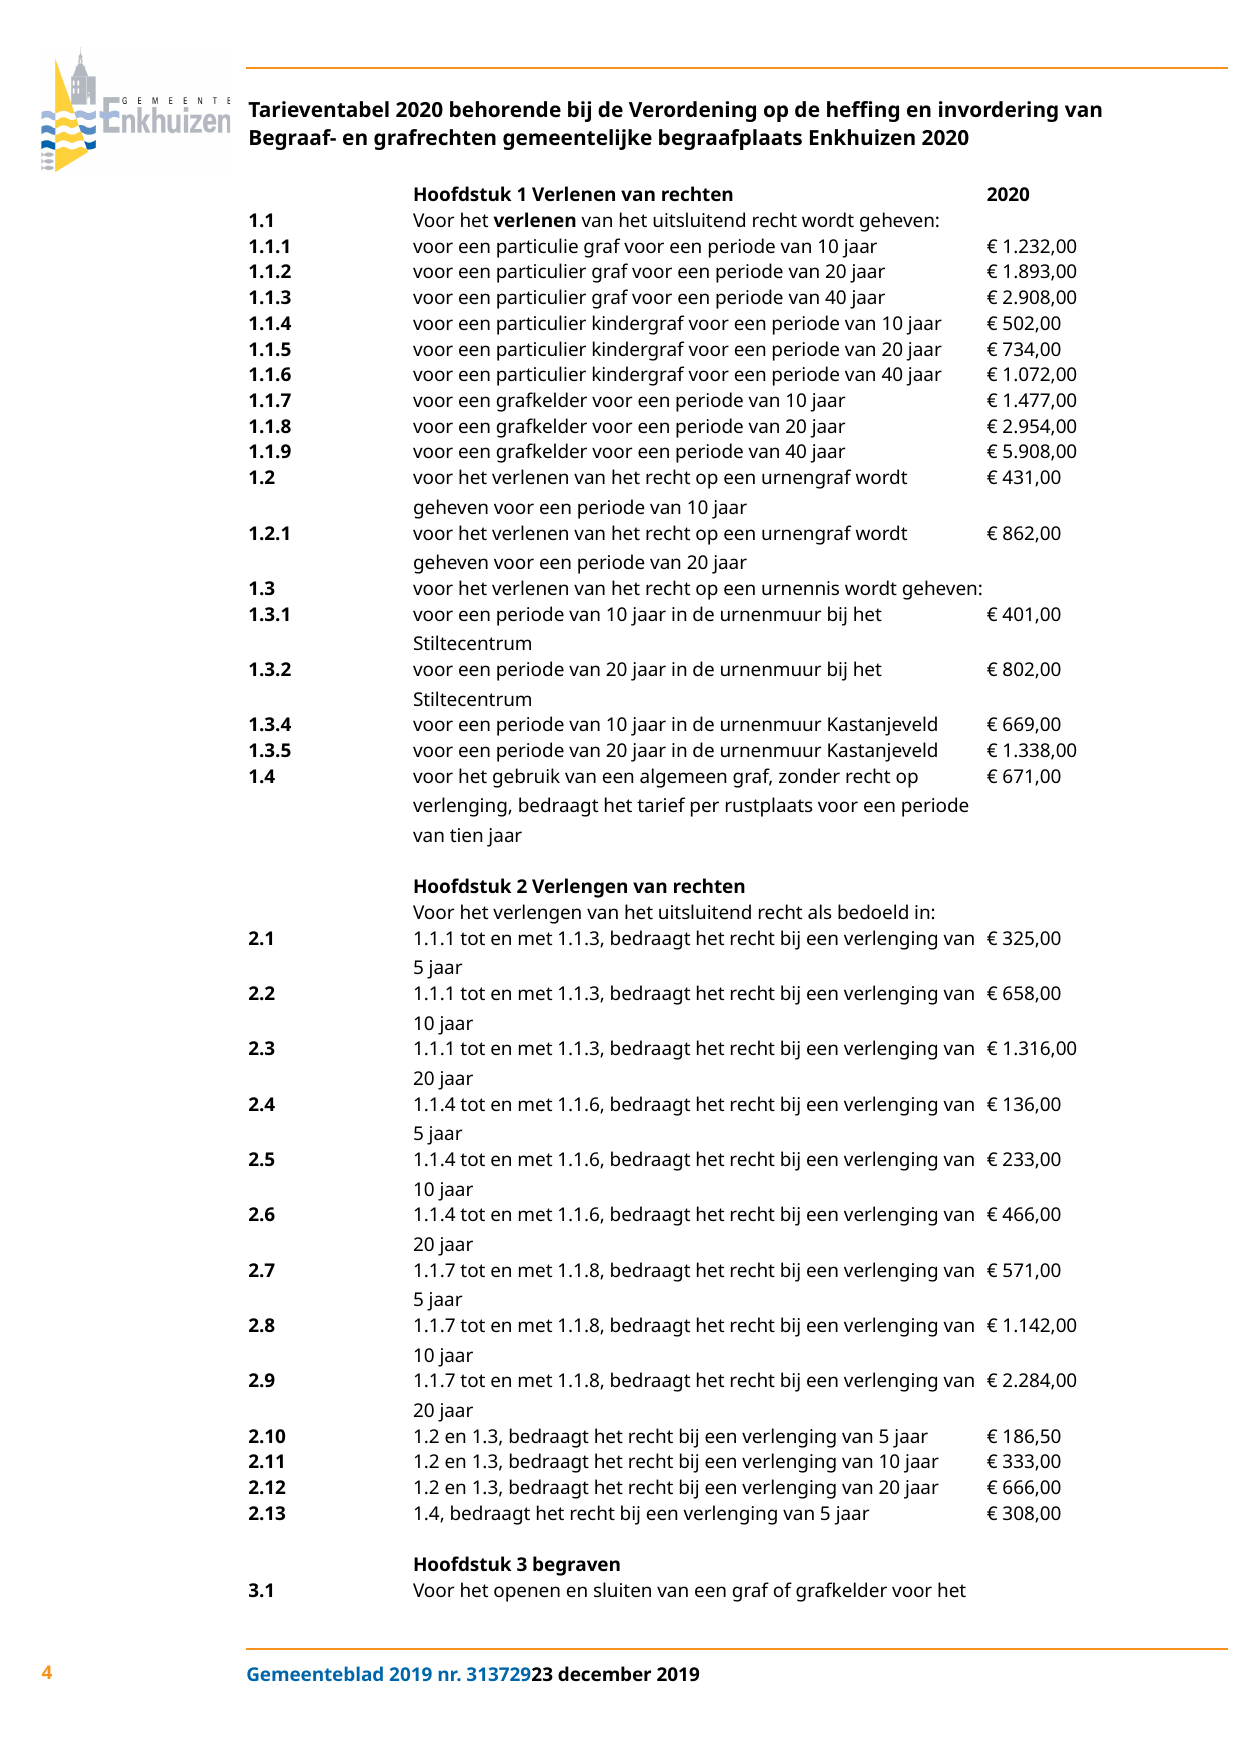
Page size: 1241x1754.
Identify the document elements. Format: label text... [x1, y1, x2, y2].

table_cell 2.4 [248, 1091, 413, 1146]
table_cell Hoofdstuk 3 begraven [413, 1551, 987, 1577]
table_cell € 1.142,00 [987, 1312, 1152, 1367]
table_header 2020 [987, 181, 1152, 207]
table_cell € 333,00 [987, 1449, 1152, 1474]
table_cell [987, 874, 1152, 899]
table_cell [413, 848, 987, 873]
table_header Hoofdstuk 1 Verlenen van rechten [413, 181, 987, 207]
table_cell € 325,00 [987, 925, 1152, 980]
table_cell [413, 1526, 987, 1551]
table_cell € 734,00 [987, 336, 1152, 362]
table_cell € 431,00 [987, 465, 1152, 520]
table_cell 2.1 [248, 925, 413, 980]
table_cell € 1.232,00 [987, 233, 1152, 259]
table_cell voor een periode van 20 jaar in de urnenmuur bij het Stiltecentrum [413, 656, 987, 711]
table_cell voor een grafkelder voor een periode van 10 jaar [413, 387, 987, 413]
table_cell 1.3.1 [248, 601, 413, 656]
table_cell [987, 1526, 1152, 1551]
table_cell voor een particulier kindergraf voor een periode van 10 jaar [413, 310, 987, 336]
table_cell [987, 1551, 1152, 1577]
table_cell voor het verlenen van het recht op een urnengraf wordt geheven voor een periode van 10 jaar [413, 465, 987, 520]
table_cell voor het verlenen van het recht op een urnennis wordt geheven: [413, 575, 987, 601]
table_cell [248, 874, 413, 899]
table_cell 1.1.4 tot en met 1.1.6, bedraagt het recht bij een verlenging van 5 jaar [413, 1091, 987, 1146]
table_cell € 401,00 [987, 601, 1152, 656]
table_cell 2.2 [248, 980, 413, 1036]
table_cell € 1.316,00 [987, 1036, 1152, 1091]
table_cell 1.3.5 [248, 737, 413, 763]
table_cell Voor het verlenen van het uitsluitend recht wordt geheven: [413, 207, 987, 233]
table_cell 1.1.8 [248, 413, 413, 439]
text Tarieventabel 2020 behorende bij de Verordening op de heffing en invordering van Begraaf- en grafrechten gemeentelijke begraafplaats Enkhuizen 2020 [248, 95, 1152, 152]
table_cell 1.1.4 [248, 310, 413, 336]
table_cell 1.1.7 tot en met 1.1.8, bedraagt het recht bij een verlenging van 5 jaar [413, 1257, 987, 1312]
table_cell 2.5 [248, 1146, 413, 1202]
table_cell voor een particulier kindergraf voor een periode van 40 jaar [413, 362, 987, 387]
table_cell 2.13 [248, 1500, 413, 1526]
table_cell 1.1.4 tot en met 1.1.6, bedraagt het recht bij een verlenging van 10 jaar [413, 1146, 987, 1202]
table_cell Voor het verlengen van het uitsluitend recht als bedoeld in: [413, 899, 987, 925]
table_cell € 1.477,00 [987, 387, 1152, 413]
table_cell 1.4, bedraagt het recht bij een verlenging van 5 jaar [413, 1500, 987, 1526]
table_cell voor het verlenen van het recht op een urnengraf wordt geheven voor een periode van 20 jaar [413, 520, 987, 575]
table_cell € 233,00 [987, 1146, 1152, 1202]
table_cell € 2.908,00 [987, 284, 1152, 310]
table_cell 2.11 [248, 1449, 413, 1474]
table_cell 2.7 [248, 1257, 413, 1312]
table_cell 1.4 [248, 763, 413, 848]
table_cell 1.1.1 tot en met 1.1.3, bedraagt het recht bij een verlenging van 5 jaar [413, 925, 987, 980]
table_cell 1.1.7 [248, 387, 413, 413]
picture [41, 47, 231, 172]
table_cell € 802,00 [987, 656, 1152, 711]
table_cell € 658,00 [987, 980, 1152, 1036]
table_cell 1.1.1 tot en met 1.1.3, bedraagt het recht bij een verlenging van 10 jaar [413, 980, 987, 1036]
table_cell € 862,00 [987, 520, 1152, 575]
table_cell voor het gebruik van een algemeen graf, zonder recht op verlenging, bedraagt het tarief per rustplaats voor een periode van tien jaar [413, 763, 987, 848]
table_cell 1.3.2 [248, 656, 413, 711]
table_cell [248, 899, 413, 925]
table_cell 1.2 en 1.3, bedraagt het recht bij een verlenging van 5 jaar [413, 1423, 987, 1448]
table_cell € 502,00 [987, 310, 1152, 336]
table_cell [248, 1551, 413, 1577]
table_cell 1.1 [248, 207, 413, 233]
table_cell [987, 899, 1152, 925]
table_cell 2.12 [248, 1474, 413, 1500]
table_cell voor een periode van 10 jaar in de urnenmuur bij het Stiltecentrum [413, 601, 987, 656]
table_cell 1.1.1 tot en met 1.1.3, bedraagt het recht bij een verlenging van 20 jaar [413, 1036, 987, 1091]
table_cell [987, 207, 1152, 233]
table_cell voor een particulier graf voor een periode van 40 jaar [413, 284, 987, 310]
table_cell € 1.072,00 [987, 362, 1152, 387]
table_cell € 671,00 [987, 763, 1152, 848]
table_cell 2.10 [248, 1423, 413, 1448]
table_cell € 186,50 [987, 1423, 1152, 1448]
table_cell € 1.338,00 [987, 737, 1152, 763]
table_header [248, 181, 413, 207]
table_cell 1.1.1 [248, 233, 413, 259]
table_cell 1.1.6 [248, 362, 413, 387]
table_cell € 308,00 [987, 1500, 1152, 1526]
table_cell [987, 575, 1152, 601]
table_cell € 5.908,00 [987, 439, 1152, 464]
table_cell € 136,00 [987, 1091, 1152, 1146]
table_cell 1.1.3 [248, 284, 413, 310]
table_cell 2.8 [248, 1312, 413, 1367]
table_cell Voor het openen en sluiten van een graf of grafkelder voor het [413, 1577, 987, 1603]
table_cell € 666,00 [987, 1474, 1152, 1500]
table_cell [248, 1526, 413, 1551]
table_cell 1.1.7 tot en met 1.1.8, bedraagt het recht bij een verlenging van 20 jaar [413, 1368, 987, 1423]
table_cell € 466,00 [987, 1202, 1152, 1257]
table_cell 1.1.4 tot en met 1.1.6, bedraagt het recht bij een verlenging van 20 jaar [413, 1202, 987, 1257]
table_cell [987, 1577, 1152, 1603]
table_cell 1.1.2 [248, 259, 413, 284]
table_cell 2.3 [248, 1036, 413, 1091]
table_cell Hoofdstuk 2 Verlengen van rechten [413, 874, 987, 899]
table_cell € 571,00 [987, 1257, 1152, 1312]
table_cell voor een periode van 10 jaar in de urnenmuur Kastanjeveld [413, 711, 987, 737]
table_cell 1.3.4 [248, 711, 413, 737]
table_cell 1.2 en 1.3, bedraagt het recht bij een verlenging van 20 jaar [413, 1474, 987, 1500]
table_cell 1.1.7 tot en met 1.1.8, bedraagt het recht bij een verlenging van 10 jaar [413, 1312, 987, 1367]
table_cell 1.2 en 1.3, bedraagt het recht bij een verlenging van 10 jaar [413, 1449, 987, 1474]
table_cell 1.3 [248, 575, 413, 601]
table_cell 1.2 [248, 465, 413, 520]
table_cell voor een periode van 20 jaar in de urnenmuur Kastanjeveld [413, 737, 987, 763]
table_cell € 2.954,00 [987, 413, 1152, 439]
table_cell [248, 848, 413, 873]
table_cell voor een grafkelder voor een periode van 20 jaar [413, 413, 987, 439]
table_cell 2.6 [248, 1202, 413, 1257]
table_cell 1.1.5 [248, 336, 413, 362]
table_cell [987, 848, 1152, 873]
table_cell voor een particulie graf voor een periode van 10 jaar [413, 233, 987, 259]
table_cell voor een particulier kindergraf voor een periode van 20 jaar [413, 336, 987, 362]
table_cell voor een particulier graf voor een periode van 20 jaar [413, 259, 987, 284]
table_cell € 669,00 [987, 711, 1152, 737]
table_cell 1.1.9 [248, 439, 413, 464]
table_cell 2.9 [248, 1368, 413, 1423]
table_cell 3.1 [248, 1577, 413, 1603]
table_cell voor een grafkelder voor een periode van 40 jaar [413, 439, 987, 464]
table_cell 1.2.1 [248, 520, 413, 575]
table_cell € 2.284,00 [987, 1368, 1152, 1423]
table_cell € 1.893,00 [987, 259, 1152, 284]
